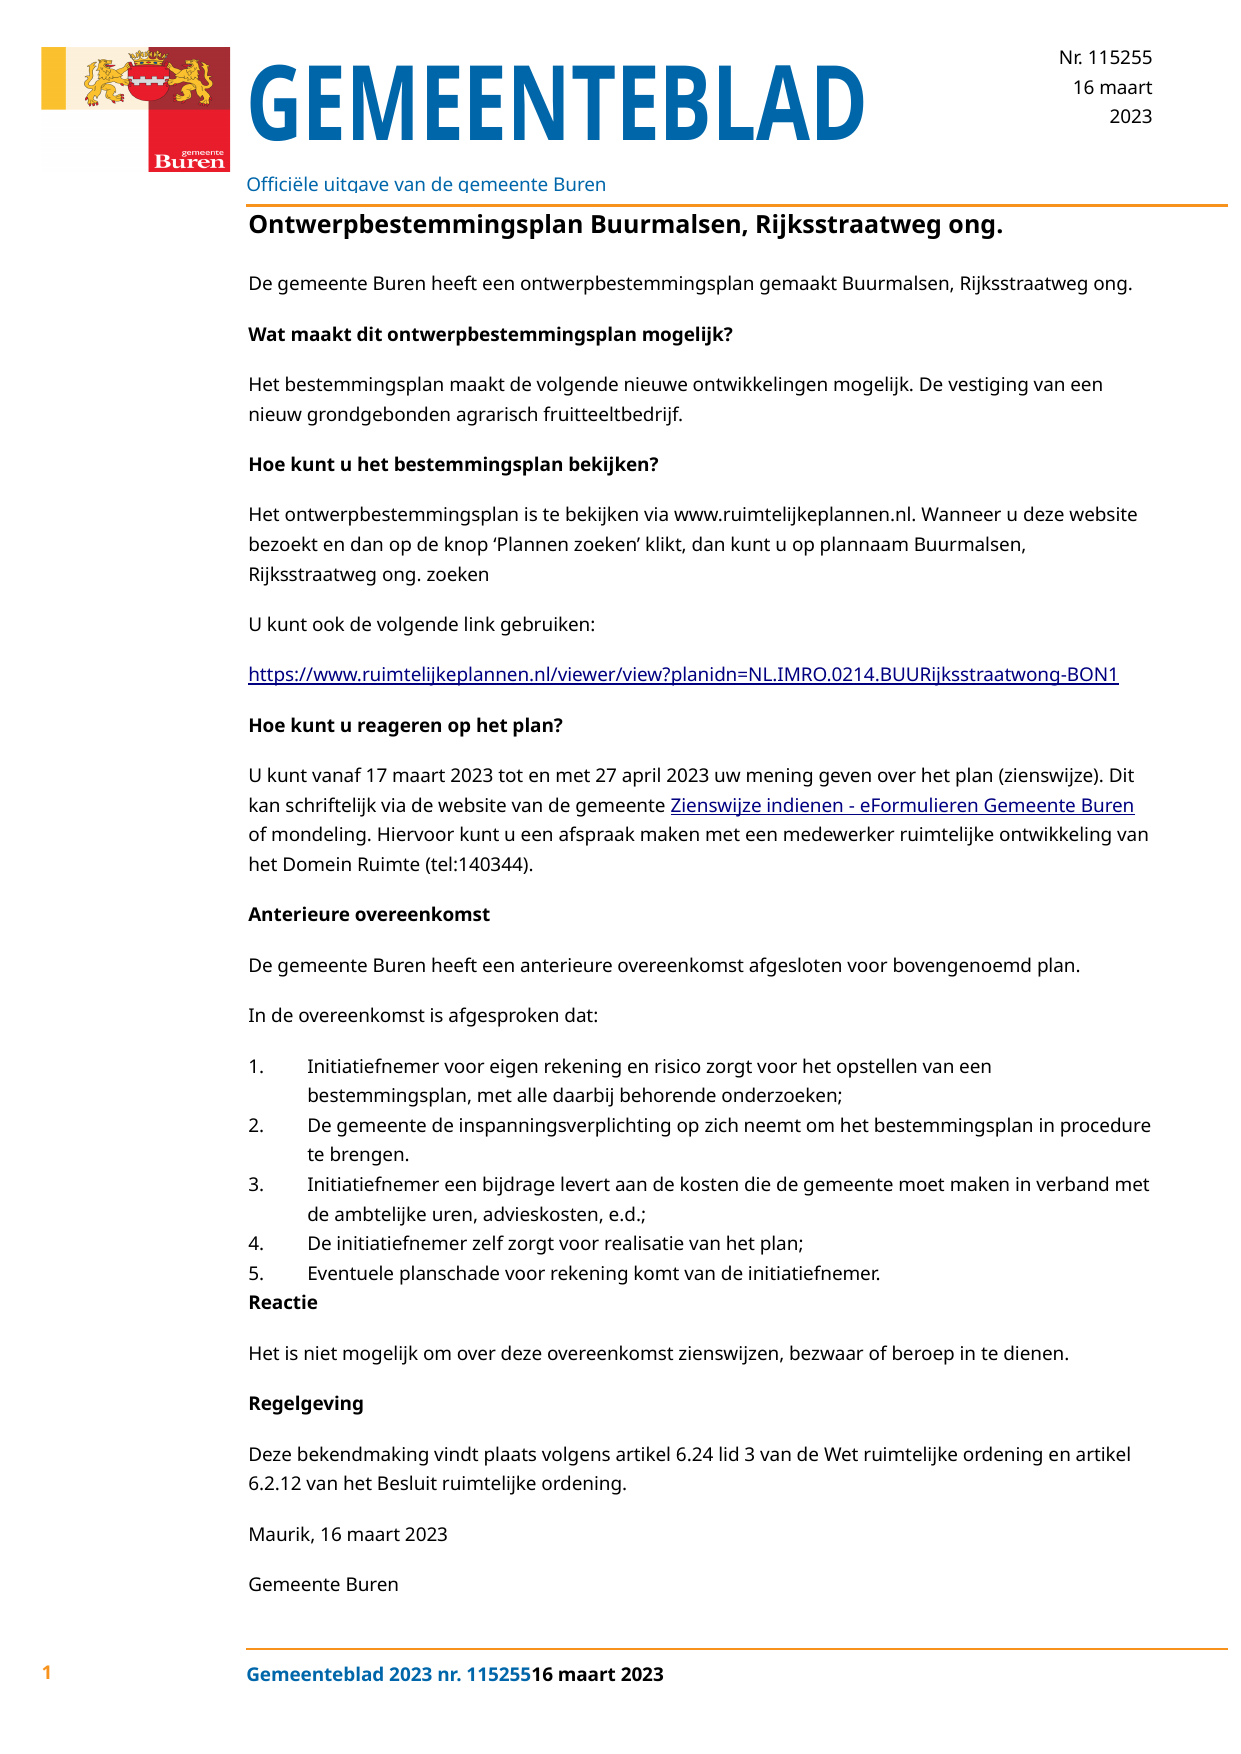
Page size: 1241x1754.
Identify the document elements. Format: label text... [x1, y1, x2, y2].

text U kunt ook de volgende link gebruiken: [248, 611, 1152, 637]
text Ontwerpbestemmingsplan Buurmalsen, Rijksstraatweg ong. [248, 207, 1152, 241]
picture [41, 47, 231, 172]
text Hoe kunt u reageren op het plan? [248, 712, 1152, 738]
text De gemeente Buren heeft een ontwerpbestemmingsplan gemaakt Buurmalsen, Rijksstraatweg ong. [248, 270, 1152, 296]
text Het is niet mogelijk om over deze overeenkomst zienswijzen, bezwaar of beroep in te dienen. [248, 1340, 1152, 1366]
text Hoe kunt u het bestemmingsplan bekijken? [248, 451, 1152, 477]
text Regelgeving [248, 1390, 1152, 1416]
text Het ontwerpbestemmingsplan is te bekijken via www.ruimtelijkeplannen.nl. Wanneer u deze website bezoekt en dan op de knop ‘Plannen zoeken’ klikt, dan kunt u op plannaam Buurmalsen, Rijksstraatweg ong. zoeken [248, 502, 1152, 586]
text U kunt vanaf 17 maart 2023 tot en met 27 april 2023 uw mening geven over het plan (zienswijze). Dit kan schriftelijk via de website van de gemeente Zienswijze indienen - eFormulieren Gemeente Buren of mondeling. Hiervoor kunt u een afspraak maken met een medewerker ruimtelijke ontwikkeling van het Domein Ruimte (tel:140344). [248, 762, 1152, 877]
text In de overeenkomst is afgesproken dat: [248, 1002, 1152, 1028]
text Maurik, 16 maart 2023 [248, 1521, 1152, 1546]
list Eventuele planschade voor rekening komt van de initiatiefnemer. [248, 1260, 1152, 1286]
list De gemeente de inspanningsverplichting op zich neemt om het bestemmingsplan in procedure te brengen. [248, 1112, 1152, 1167]
text Wat maakt dit ontwerpbestemmingsplan mogelijk? [248, 321, 1152, 346]
text Anterieure overeenkomst [248, 902, 1152, 927]
text https://www.ruimtelijkeplannen.nl/viewer/view?planidn=NL.IMRO.0214.BUURijksstraatwong-BON1 [248, 662, 1152, 687]
text Gemeente Buren [248, 1571, 1152, 1597]
text Deze bekendmaking vindt plaats volgens artikel 6.24 lid 3 van de Wet ruimtelijke ordening en artikel 6.2.12 van het Besluit ruimtelijke ordening. [248, 1441, 1152, 1496]
text Het bestemmingsplan maakt de volgende nieuwe ontwikkelingen mogelijk. De vestiging van een nieuw grondgebonden agrarisch fruitteeltbedrijf. [248, 371, 1152, 426]
list Initiatiefnemer een bijdrage levert aan de kosten die de gemeente moet maken in verband met de ambtelijke uren, advieskosten, e.d.; [248, 1171, 1152, 1226]
list De initiatiefnemer zelf zorgt voor realisatie van het plan; [248, 1230, 1152, 1256]
text Reactie [248, 1289, 1152, 1315]
list Initiatiefnemer voor eigen rekening en risico zorgt voor het opstellen van een bestemmingsplan, met alle daarbij behorende onderzoeken; [248, 1053, 1152, 1108]
text De gemeente Buren heeft een anterieure overeenkomst afgesloten voor bovengenoemd plan. [248, 952, 1152, 978]
